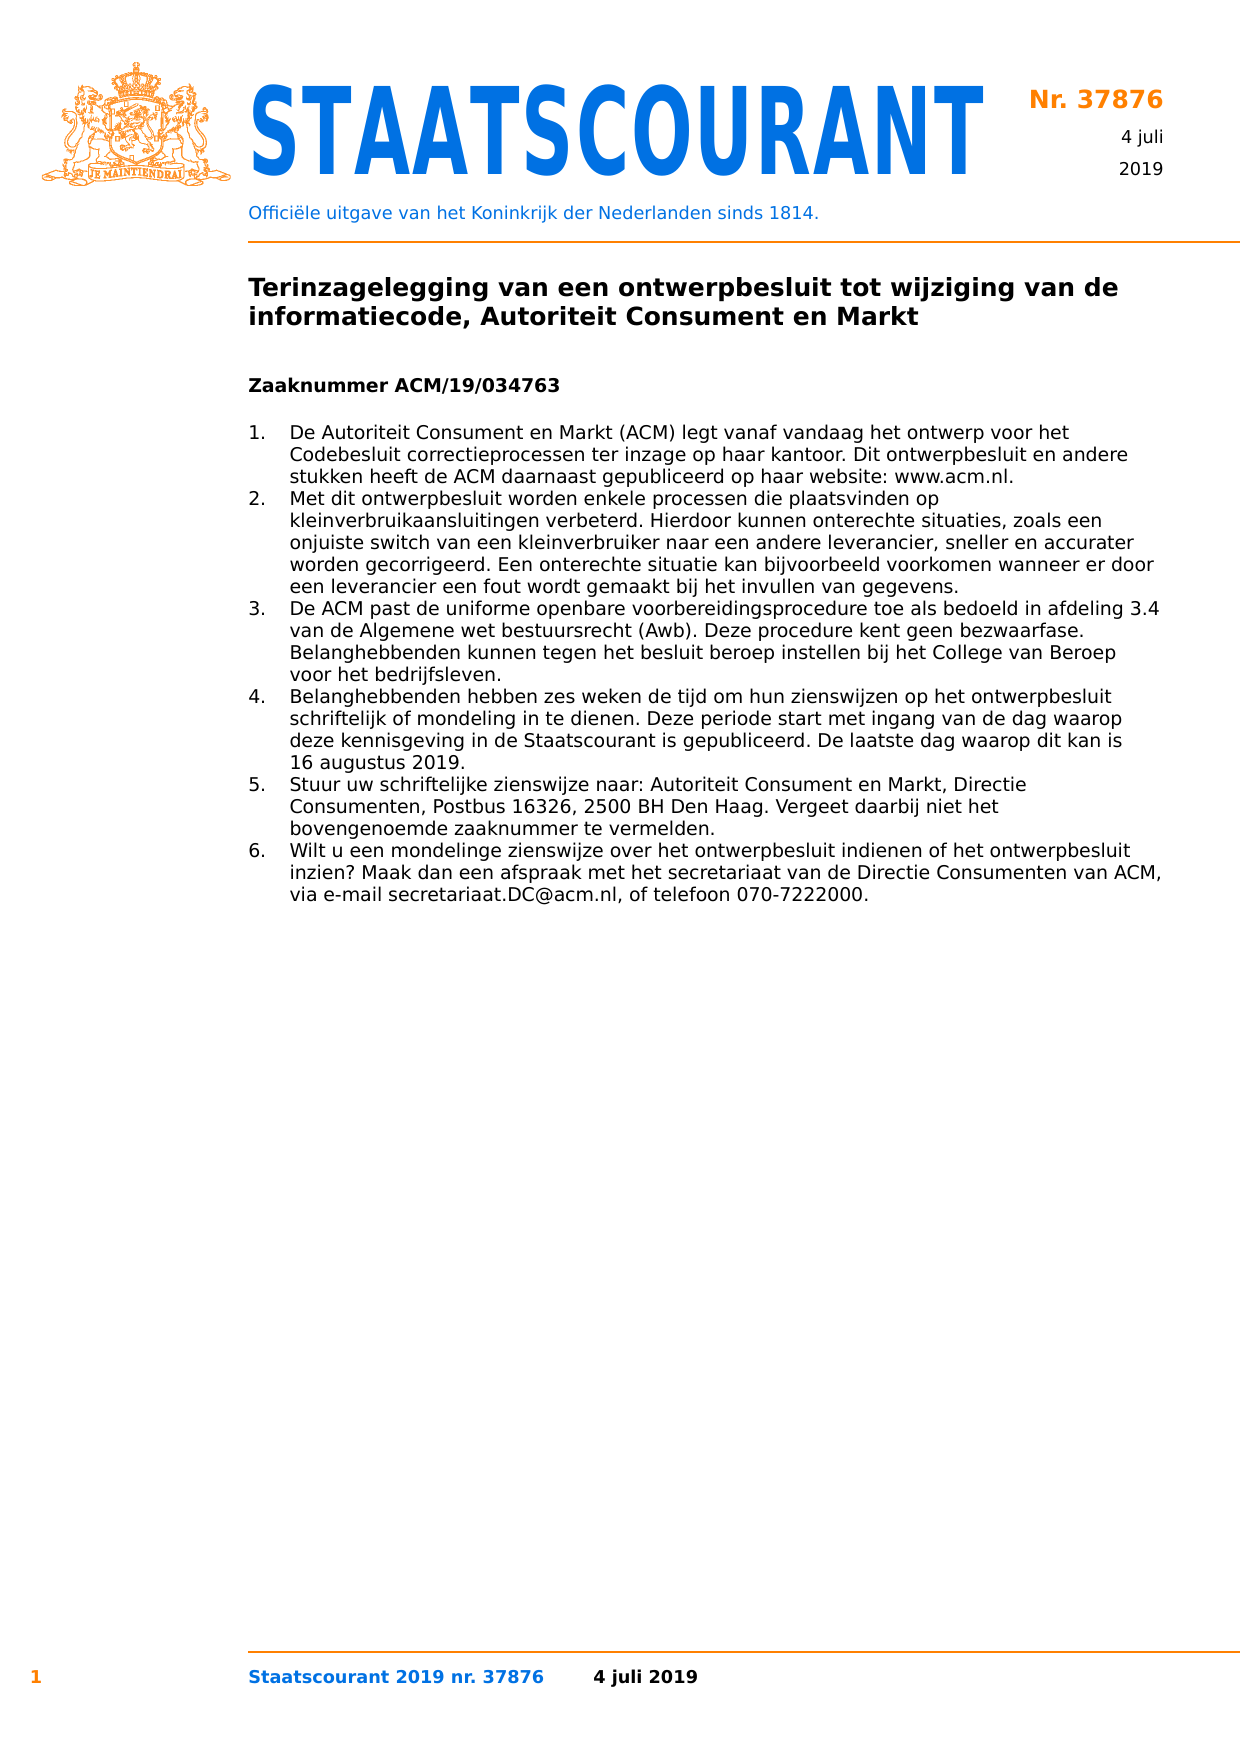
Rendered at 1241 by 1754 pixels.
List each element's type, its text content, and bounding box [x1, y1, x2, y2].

table_header [25, 62, 248, 241]
text 1. De Autoriteit Consument en Markt (ACM) legt vanaf vandaag het ontwerp voor het Codebesluit correctieprocessen ter inzage op haar kantoor. Dit ontwerpbesluit en andere stukken heeft de ACM daarnaast gepubliceerd op haar website: www.acm.nl. [248, 422, 1163, 488]
text 6. Wilt u een mondelinge zienswijze over het ontwerpbesluit indienen of het ontwerpbesluit inzien? Maak dan een afspraak met het secretariaat van de Directie Consumenten van ACM, via e-mail secretariaat.DC@acm.nl, of telefoon 070-7222000. [248, 840, 1163, 906]
table_cell 2019 [998, 153, 1240, 203]
subtitle Zaaknummer ACM/19/034763 [248, 375, 1163, 397]
text 2. Met dit ontwerpbesluit worden enkele processen die plaatsvinden op kleinverbruikaansluitingen verbeterd. Hierdoor kunnen onterechte situaties, zoals een onjuiste switch van een kleinverbruiker naar een andere leverancier, sneller en accurater worden gecorrigeerd. Een onterechte situatie kan bijvoorbeeld voorkomen wanneer er door een leverancier een fout wordt gemaakt bij het invullen van gegevens. [248, 488, 1163, 598]
table_header STAATSCOURANT [248, 62, 998, 203]
table_cell 4 juli [998, 121, 1240, 153]
table_cell Officiële uitgave van het Koninkrijk der Nederlanden sinds 1814. [248, 203, 1240, 241]
picture [41, 62, 231, 186]
text 5. Stuur uw schriftelijke zienswijze naar: Autoriteit Consument en Markt, Directie Consumenten, Postbus 16326, 2500 BH Den Haag. Vergeet daarbij niet het bovengenoemde zaaknummer te vermelden. [248, 774, 1163, 840]
subtitle Terinzagelegging van een ontwerpbesluit tot wijziging van de informatiecode, Autoriteit Consument en Markt [248, 273, 1163, 331]
table_header Nr. 37876 [998, 62, 1240, 121]
text 3. De ACM past de uniforme openbare voorbereidingsprocedure toe als bedoeld in afdeling 3.4 van de Algemene wet bestuursrecht (Awb). Deze procedure kent geen bezwaarfase. Belanghebbenden kunnen tegen het besluit beroep instellen bij het College van Beroep voor het bedrijfsleven. [248, 598, 1163, 686]
text 4. Belanghebbenden hebben zes weken de tijd om hun zienswijzen op het ontwerpbesluit schriftelijk of mondeling in te dienen. Deze periode start met ingang van de dag waarop deze kennisgeving in de Staatscourant is gepubliceerd. De laatste dag waarop dit kan is 16 augustus 2019. [248, 686, 1163, 774]
